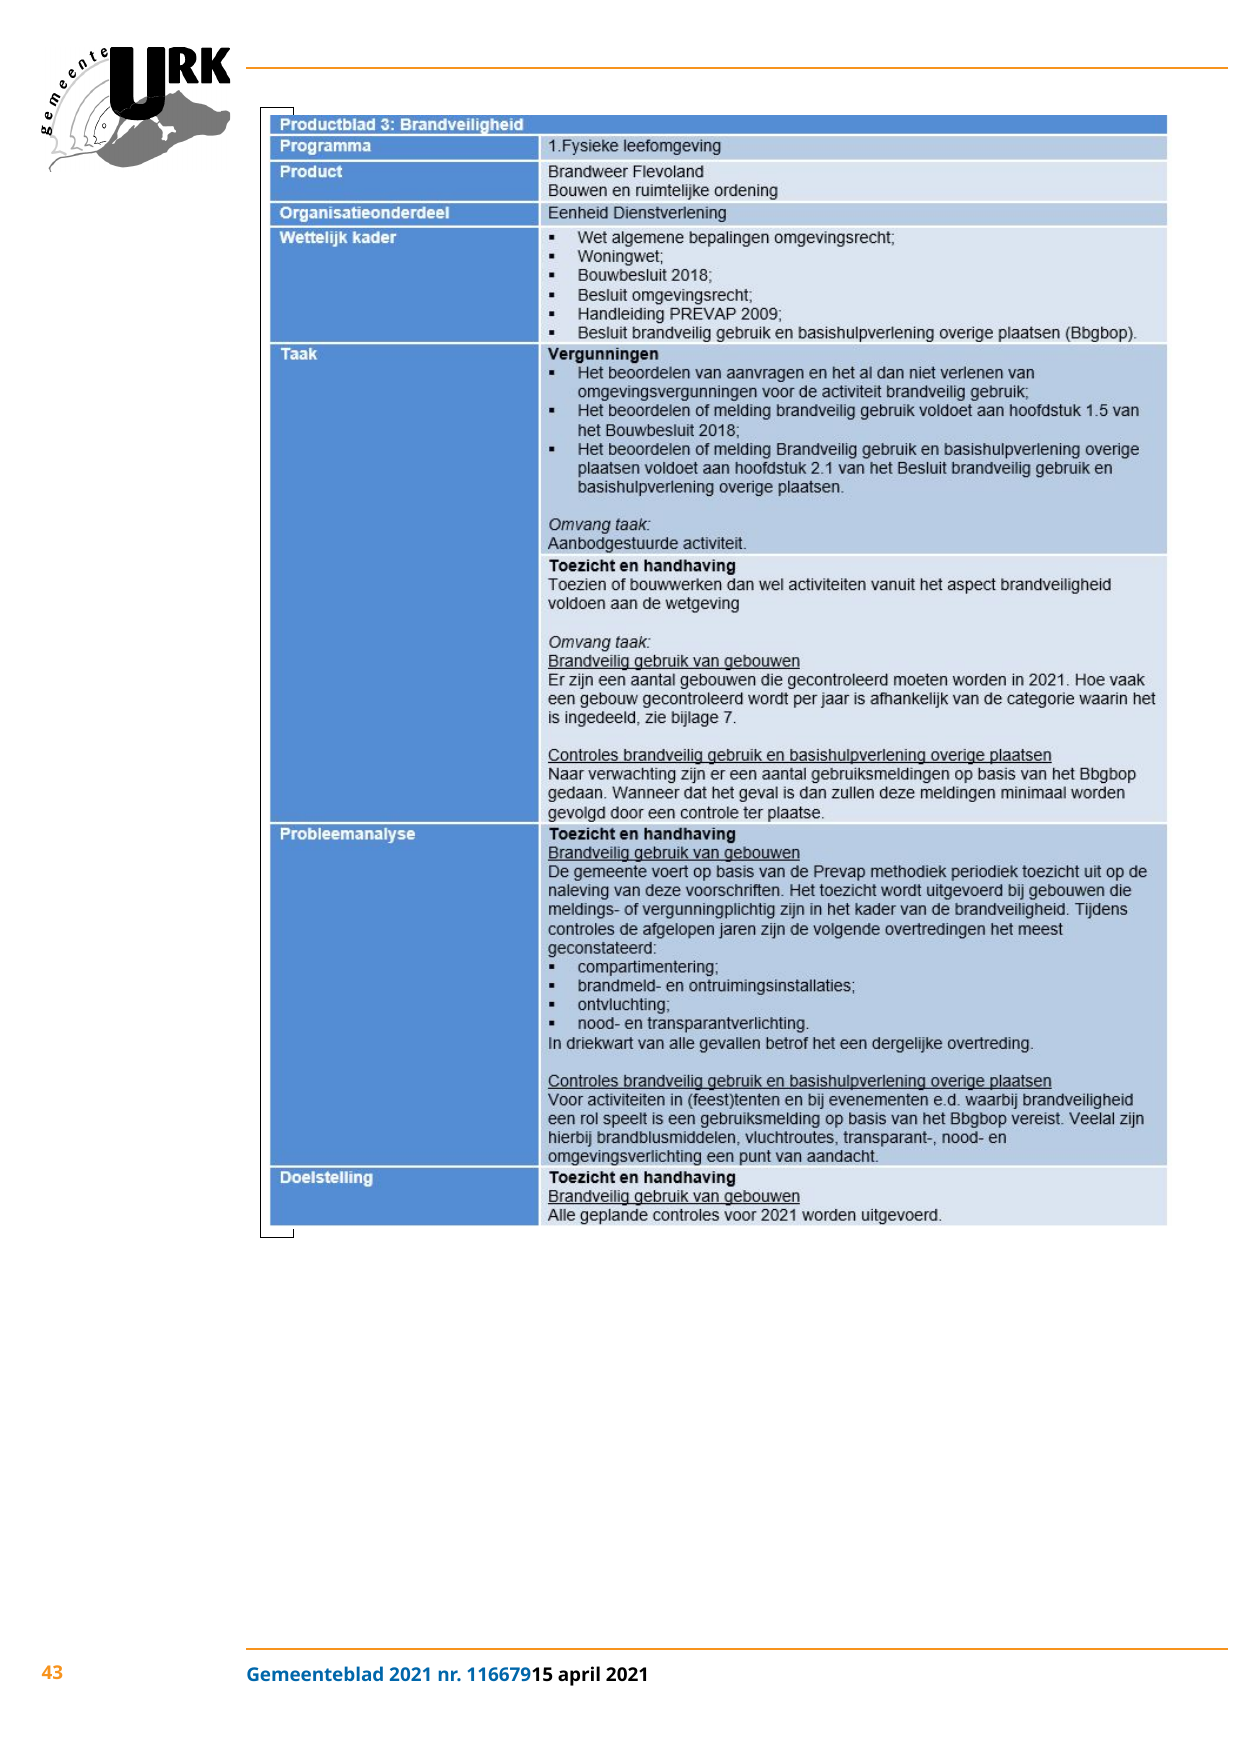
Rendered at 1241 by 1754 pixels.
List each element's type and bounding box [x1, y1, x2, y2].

picture [268, 115, 1173, 1229]
picture [41, 47, 231, 172]
